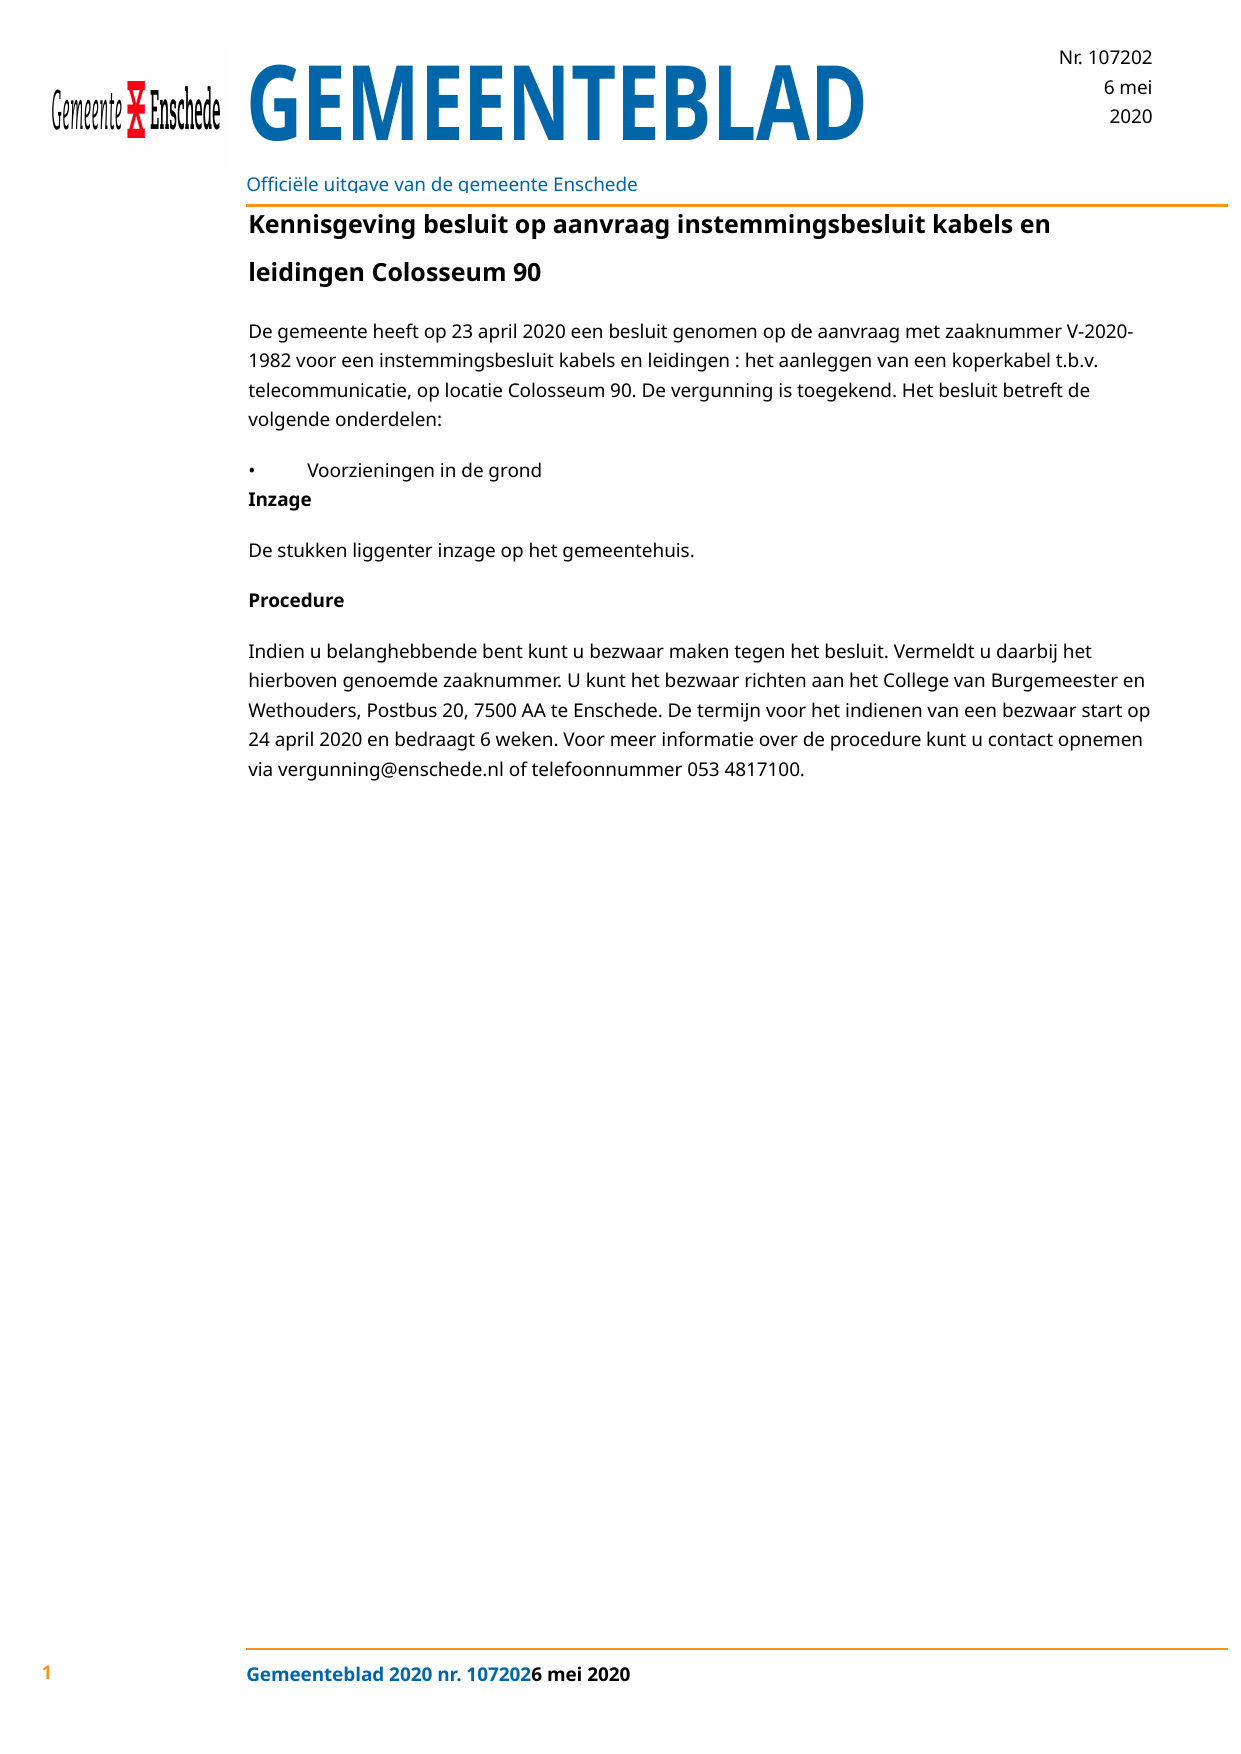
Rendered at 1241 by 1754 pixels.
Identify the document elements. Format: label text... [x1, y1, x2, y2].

picture [41, 47, 231, 172]
text De stukken liggenter inzage op het gemeentehuis. [248, 537, 1152, 563]
list Voorzieningen in de grond [248, 457, 1152, 483]
text Kennisgeving besluit op aanvraag instemmingsbesluit kabels en leidingen Colosseum 90 [248, 207, 1152, 288]
text De gemeente heeft op 23 april 2020 een besluit genomen op de aanvraag met zaaknummer V-2020-1982 voor een instemmingsbesluit kabels en leidingen : het aanleggen van een koperkabel t.b.v. telecommunicatie, op locatie Colosseum 90. De vergunning is toegekend. Het besluit betreft de volgende onderdelen: [248, 318, 1152, 432]
text Procedure [248, 587, 1152, 613]
text Inzage [248, 487, 1152, 512]
text Indien u belanghebbende bent kunt u bezwaar maken tegen het besluit. Vermeldt u daarbij het hierboven genoemde zaaknummer. U kunt het bezwaar richten aan het College van Burgemees­ter en Wethouders, Postbus 20, 7500 AA te Enschede. De termijn voor het indienen van een bezwaar start op 24 april 2020 en bedraagt 6 weken. Voor meer informatie over de procedure kunt u contact opnemen via vergunning@enschede.nl of telefoonnummer 053 4817100. [248, 638, 1152, 782]
